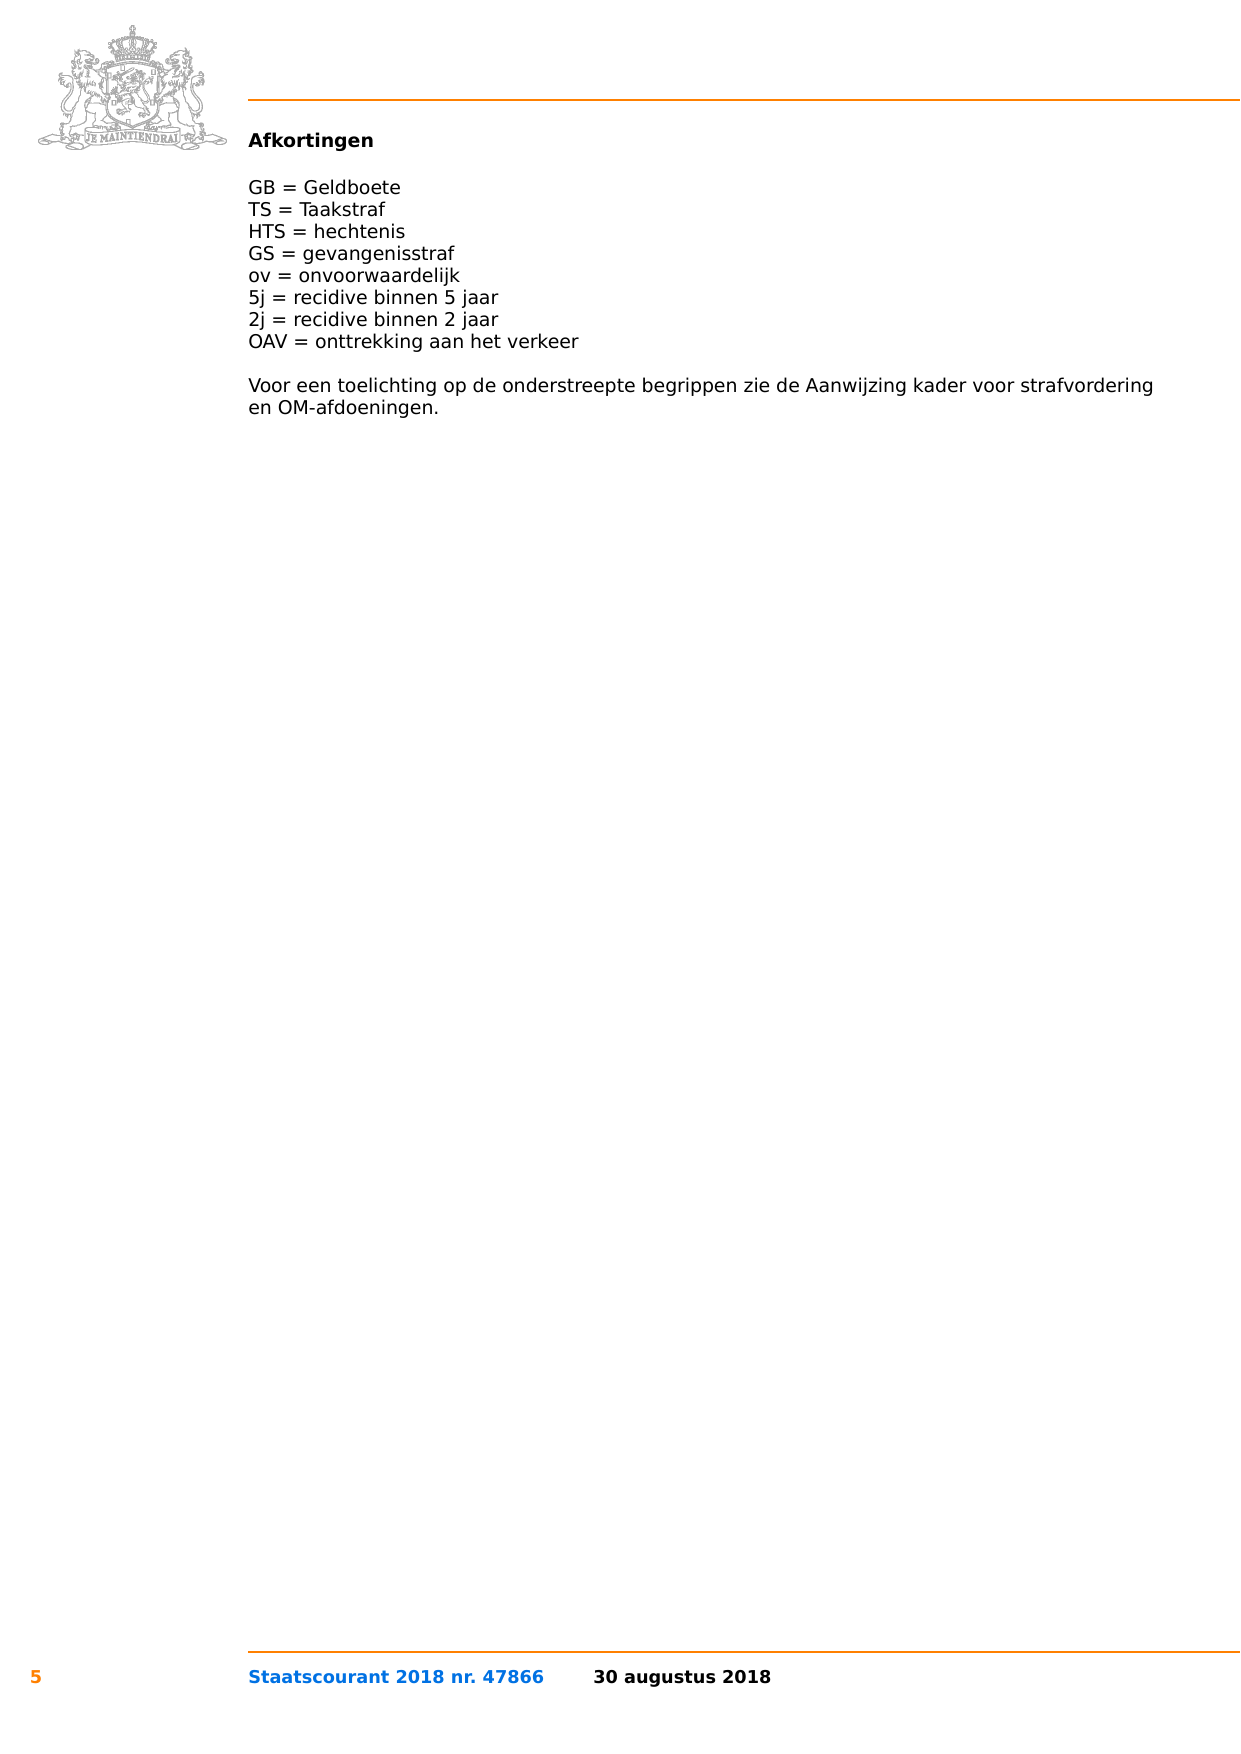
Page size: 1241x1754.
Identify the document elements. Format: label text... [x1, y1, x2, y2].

text HTS = hechtenis [248, 221, 1163, 243]
text TS = Taakstraf [248, 199, 1163, 221]
text 2j = recidive binnen 2 jaar [248, 309, 1163, 331]
text ov = onvoorwaardelijk [248, 265, 1163, 287]
text 5j = recidive binnen 5 jaar [248, 287, 1163, 309]
picture [38, 25, 227, 150]
text Voor een toelichting op de onderstreepte begrippen zie de Aanwijzing kader voor strafvordering en OM-afdoeningen. [248, 374, 1163, 418]
text GB = Geldboete [248, 177, 1163, 199]
subtitle Afkortingen [248, 130, 1163, 152]
text GS = gevangenisstraf [248, 243, 1163, 265]
text OAV = onttrekking aan het verkeer [248, 331, 1163, 353]
